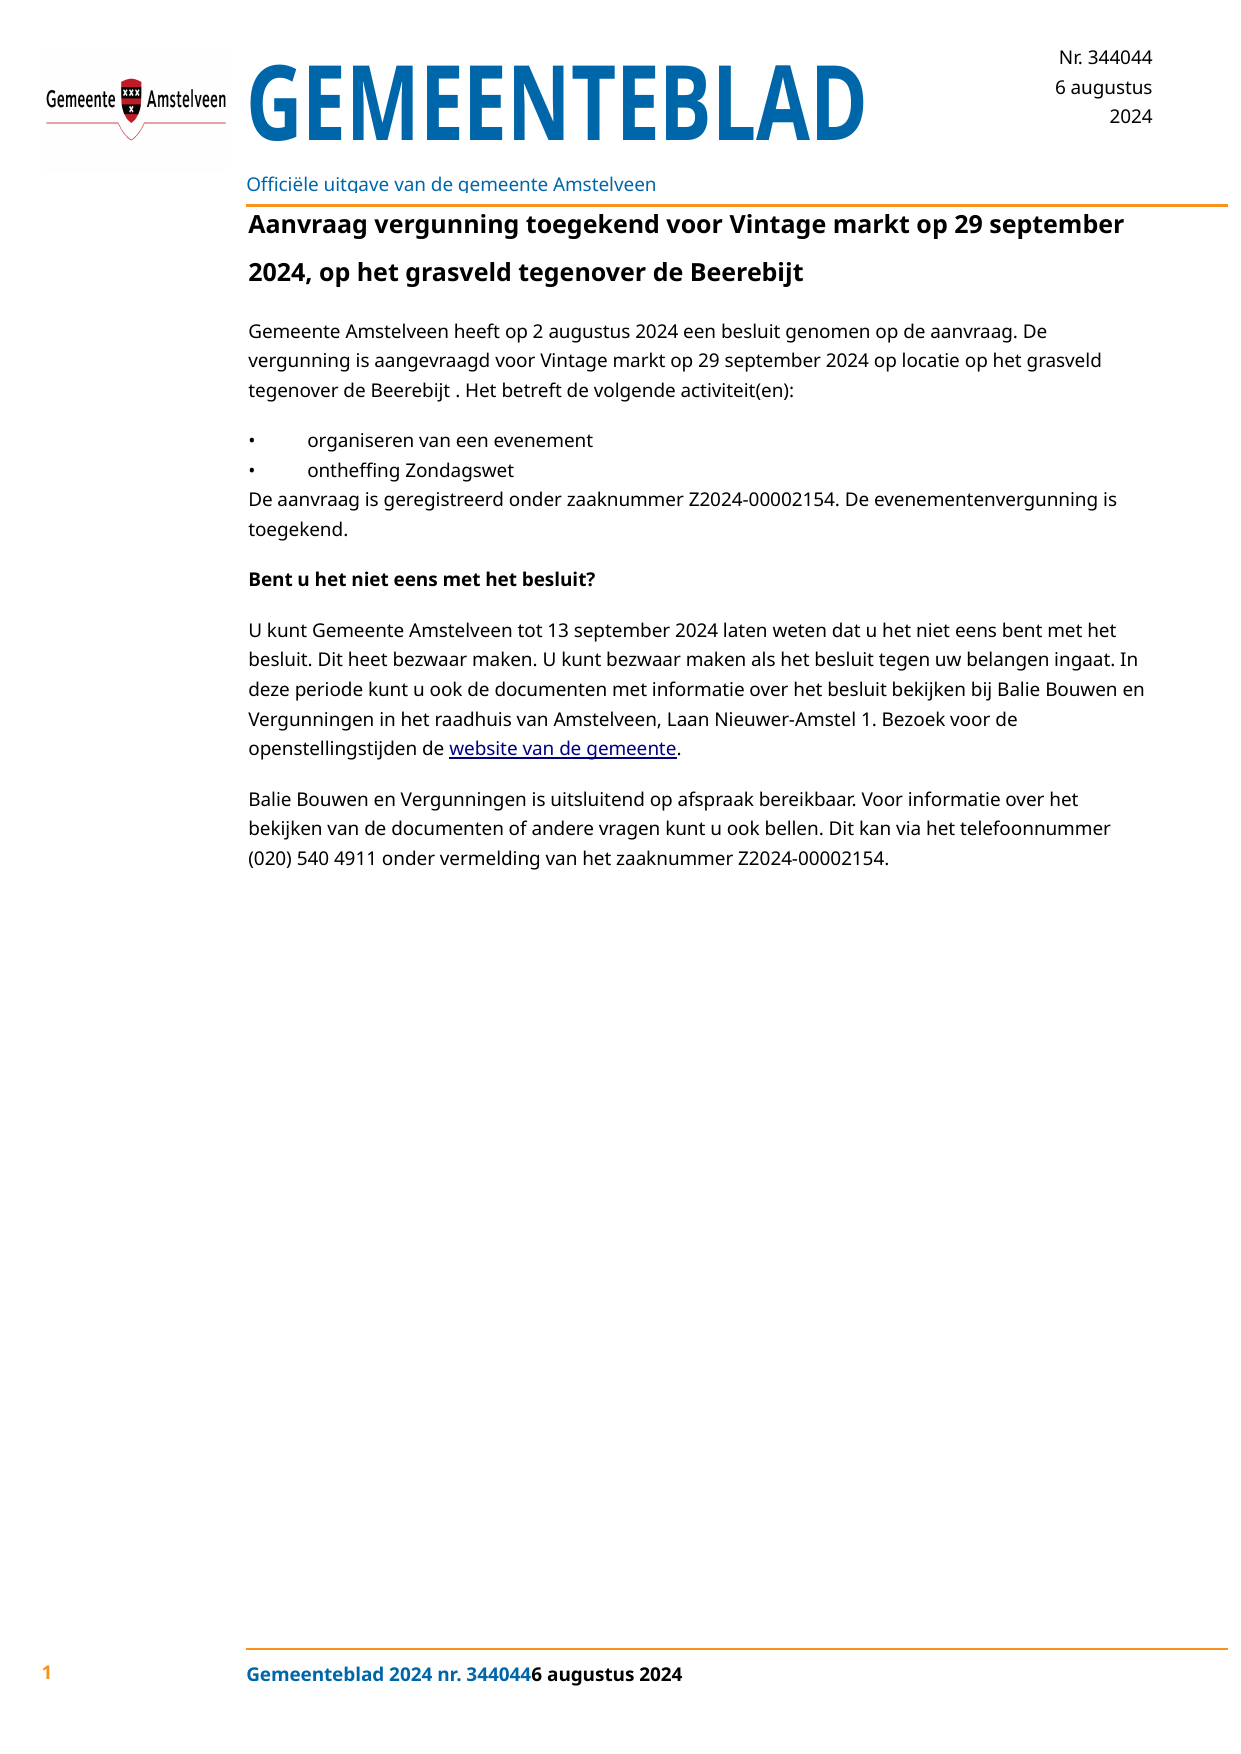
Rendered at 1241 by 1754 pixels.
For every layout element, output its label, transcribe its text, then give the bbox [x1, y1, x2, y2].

text De aanvraag is geregistreerd onder zaaknummer Z2024-00002154. De evenementenvergunning is toegekend. [248, 487, 1152, 542]
list ontheffing Zondagswet [248, 457, 1152, 483]
text Bent u het niet eens met het besluit? [248, 567, 1152, 592]
text Gemeente Amstelveen heeft op 2 augustus 2024 een besluit genomen op de aanvraag. De vergunning is aangevraagd voor Vintage markt op 29 september 2024 op locatie op het grasveld tegenover de Beerebijt . Het betreft de volgende activiteit(en): [248, 318, 1152, 403]
picture [41, 47, 231, 172]
text U kunt Gemeente Amstelveen tot 13 september 2024 laten weten dat u het niet eens bent met het besluit. Dit heet bezwaar maken. U kunt bezwaar maken als het besluit tegen uw belangen ingaat. In deze periode kunt u ook de documenten met informatie over het besluit bekijken bij Balie Bouwen en Vergunningen in het raadhuis van Amstelveen, Laan Nieuwer-Amstel 1. Bezoek voor de openstellingstijden de website van de gemeente. [248, 617, 1152, 761]
text Aanvraag vergunning toegekend voor Vintage markt op 29 september 2024, op het grasveld tegenover de Beerebijt [248, 207, 1152, 288]
text Balie Bouwen en Vergunningen is uitsluitend op afspraak bereikbaar. Voor informatie over het bekijken van de documenten of andere vragen kunt u ook bellen. Dit kan via het telefoonnummer (020) 540 4911 onder vermelding van het zaaknummer Z2024-00002154. [248, 786, 1152, 871]
list organiseren van een evenement [248, 427, 1152, 453]
